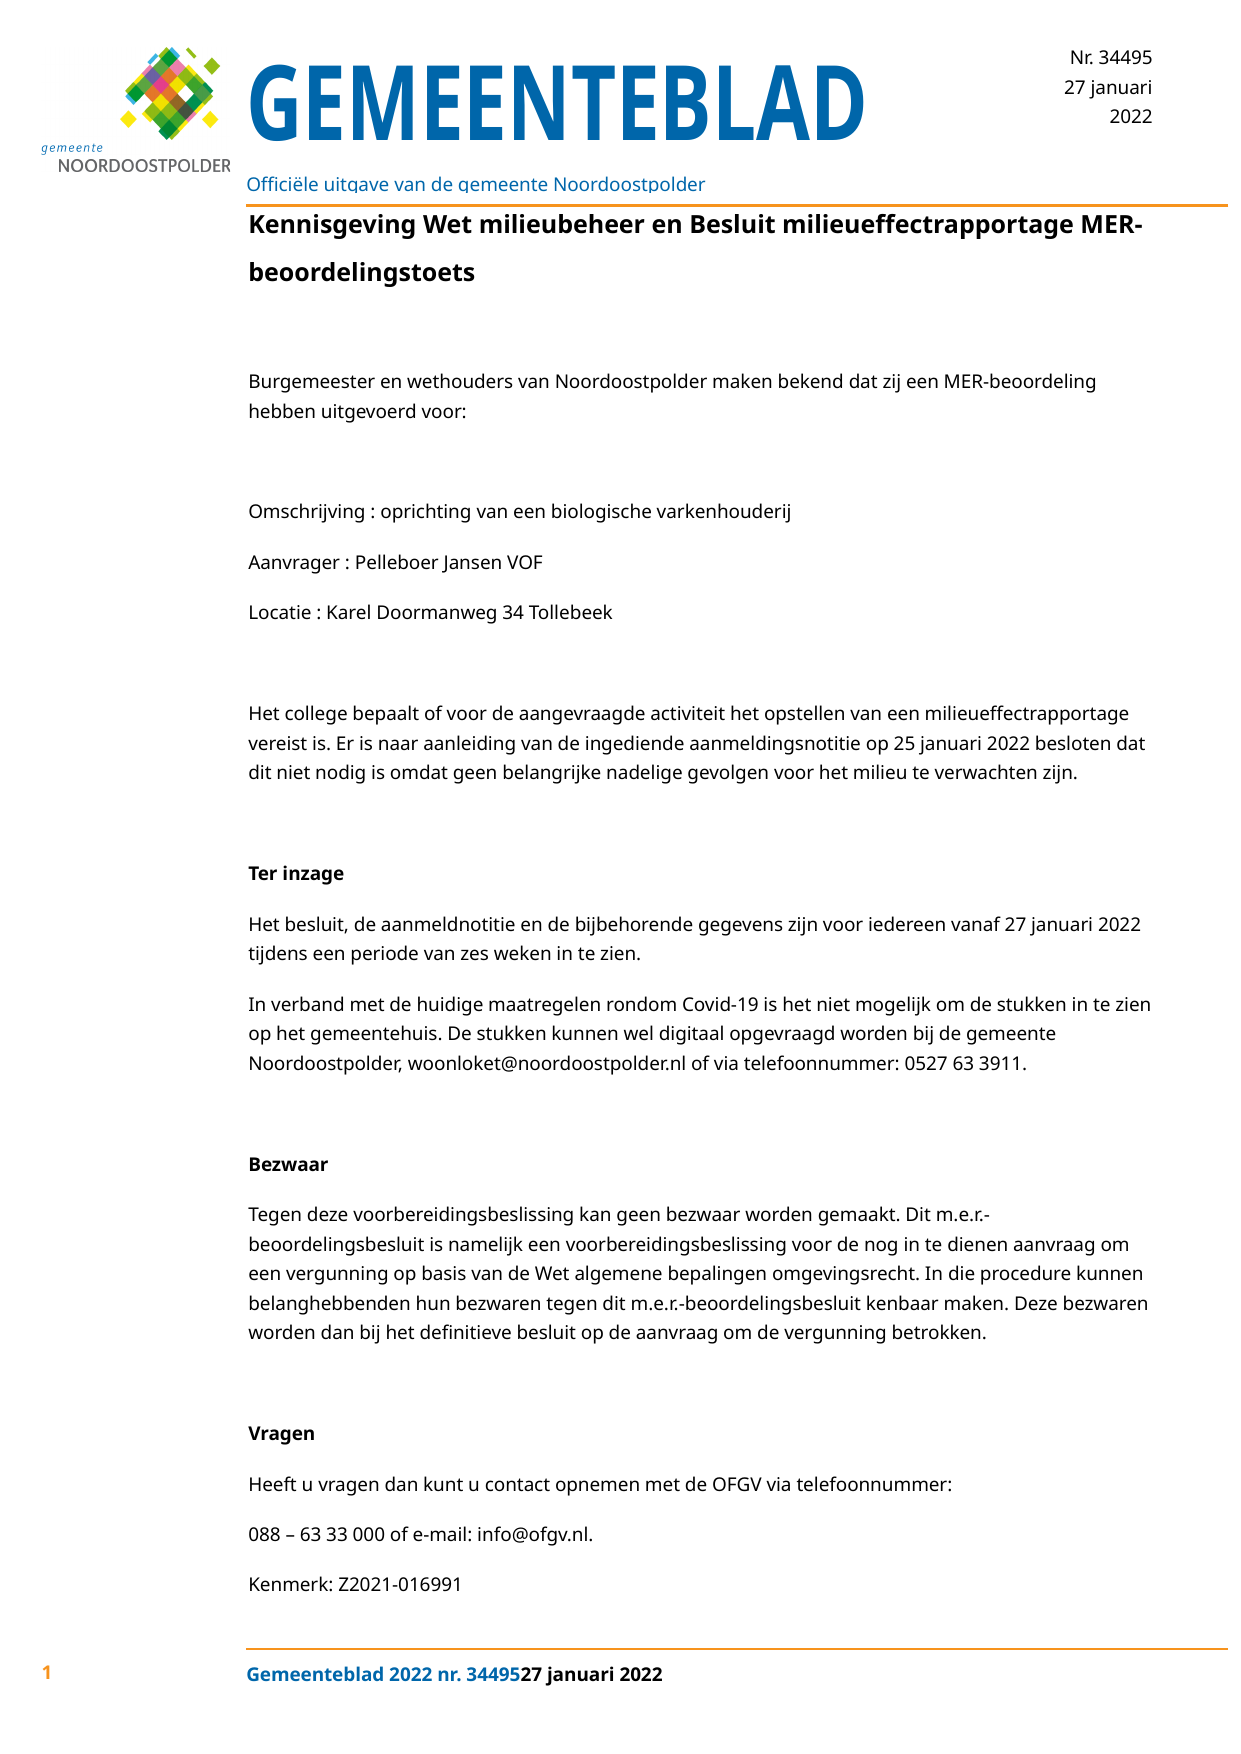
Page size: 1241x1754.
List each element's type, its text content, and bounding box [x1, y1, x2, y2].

text Tegen deze voorbereidingsbeslissing kan geen bezwaar worden gemaakt. Dit m.e.r.-beoordelingsbesluit is namelijk een voorbereidingsbeslissing voor de nog in te dienen aanvraag om een vergunning op basis van de Wet algemene bepalingen omgevingsrecht. In die procedure kunnen belanghebbenden hun bezwaren tegen dit m.e.r.-beoordelingsbesluit kenbaar maken. Deze bezwaren worden dan bij het definitieve besluit op de aanvraag om de vergunning betrokken. [248, 1201, 1152, 1345]
text In verband met de huidige maatregelen rondom Covid-19 is het niet mogelijk om de stukken in te zien op het gemeentehuis. De stukken kunnen wel digitaal opgevraagd worden bij de gemeente Noordoostpolder, woonloket@noordoostpolder.nl of via telefoonnummer: 0527 63 3911. [248, 991, 1152, 1076]
text Kennisgeving Wet milieubeheer en Besluit milieueffectrapportage MER-beoordelingstoets [248, 207, 1152, 288]
text Heeft u vragen dan kunt u contact opnemen met de OFGV via telefoonnummer: [248, 1471, 1152, 1497]
text Aanvrager : Pelleboer Jansen VOF [248, 549, 1152, 575]
text Burgemeester en wethouders van Noordoostpolder maken bekend dat zij een MER-beoordeling hebben uitgevoerd voor: [248, 368, 1152, 424]
text Locatie : Karel Doormanweg 34 Tollebeek [248, 599, 1152, 625]
text 088 – 63 33 000 of e-mail: info@ofgv.nl. [248, 1521, 1152, 1547]
text Het college bepaalt of voor de aangevraagde activiteit het opstellen van een milieueffectrapportage vereist is. Er is naar aanleiding van de ingediende aanmeldingsnotitie op 25 januari 2022 besloten dat dit niet nodig is omdat geen belangrijke nadelige gevolgen voor het milieu te verwachten zijn. [248, 700, 1152, 785]
text Omschrijving : oprichting van een biologische varkenhouderij [248, 499, 1152, 524]
text Ter inzage [248, 860, 1152, 886]
text Bezwaar [248, 1151, 1152, 1177]
text Kenmerk: Z2021-016991 [248, 1572, 1152, 1597]
text Het besluit, de aanmeldnotitie en de bijbehorende gegevens zijn voor iedereen vanaf 27 januari 2022 tijdens een periode van zes weken in te zien. [248, 911, 1152, 966]
picture [41, 47, 231, 172]
text Vragen [248, 1420, 1152, 1446]
